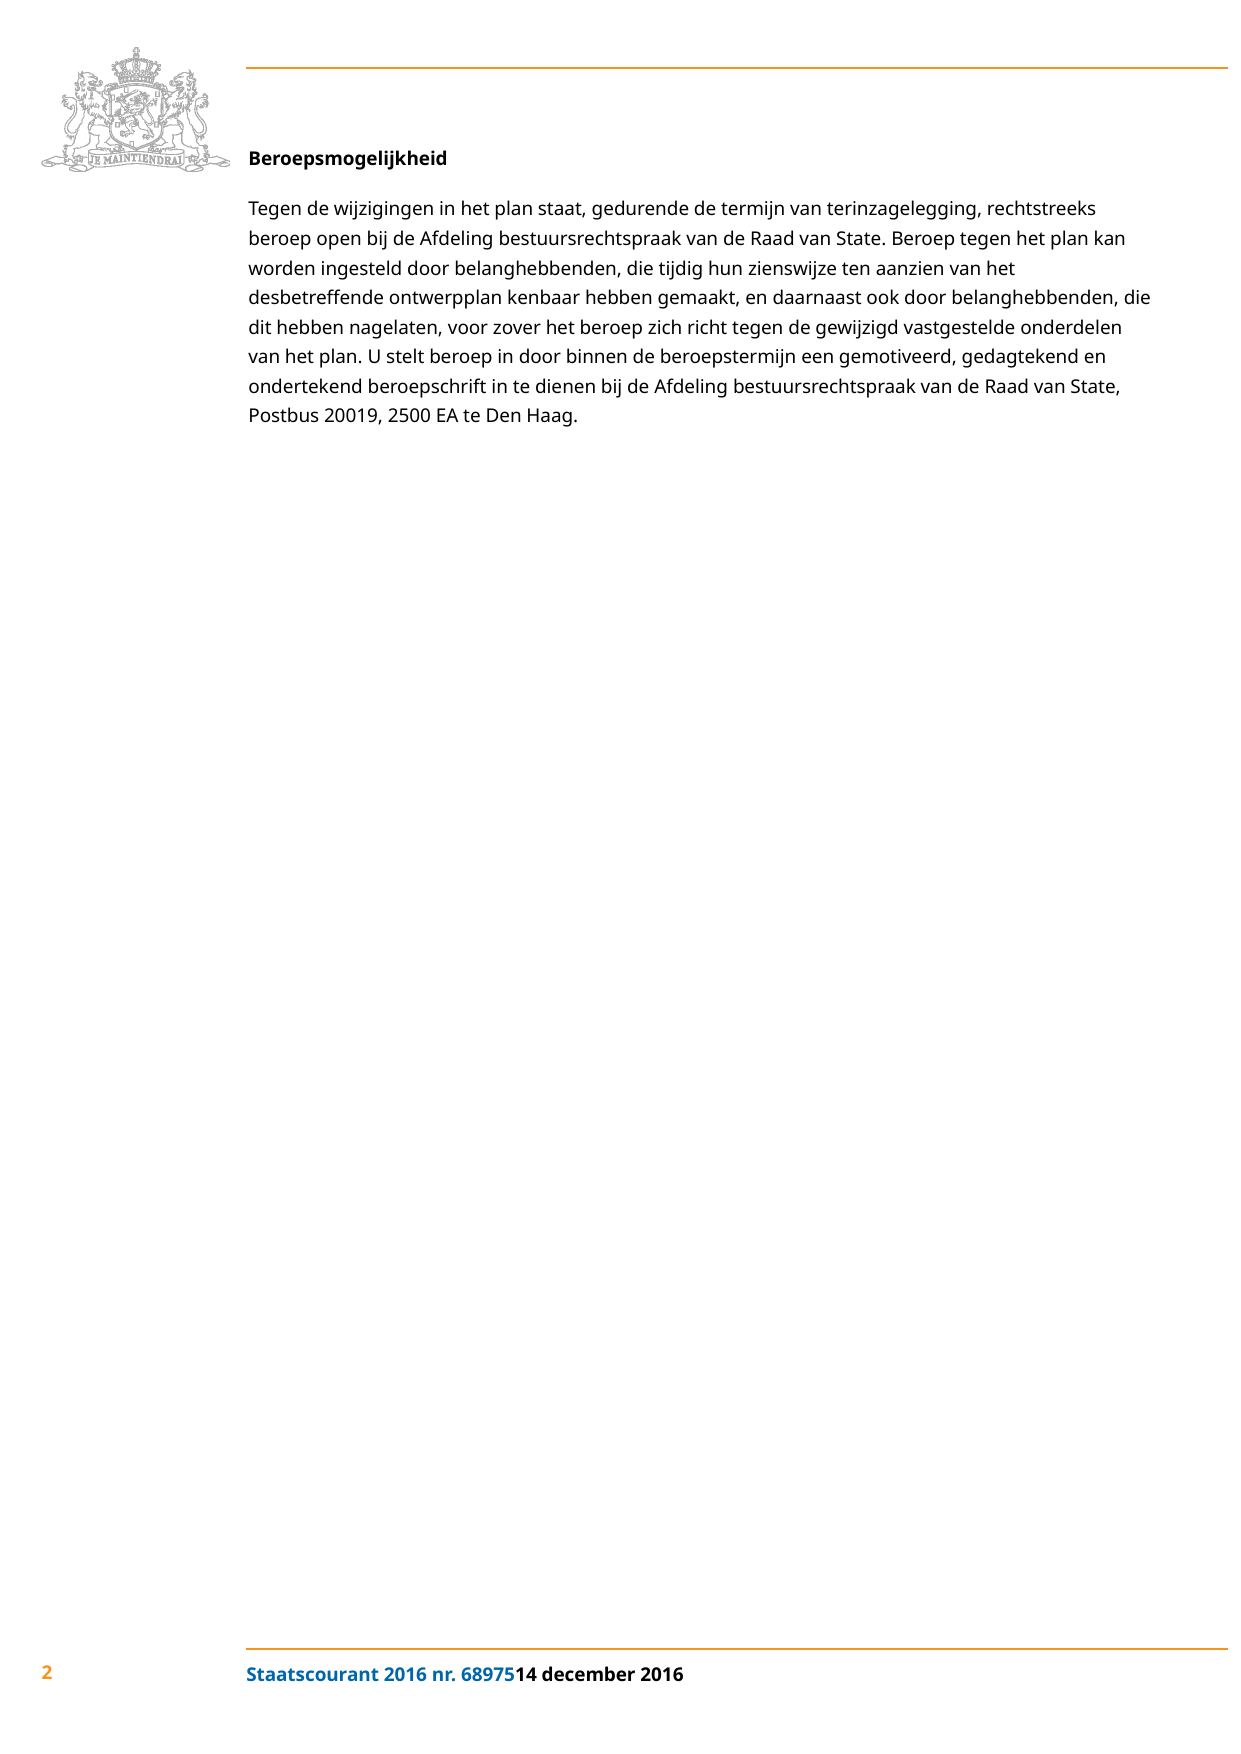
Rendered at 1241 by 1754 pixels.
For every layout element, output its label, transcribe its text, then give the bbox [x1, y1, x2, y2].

text Tegen de wijzigingen in het plan staat, gedurende de termijn van terinzagelegging, rechtstreeks beroep open bij de Afdeling bestuursrechtspraak van de Raad van State. Beroep tegen het plan kan worden ingesteld door belanghebbenden, die tijdig hun zienswijze ten aanzien van het desbetreffende ontwerpplan kenbaar hebben gemaakt, en daarnaast ook door belanghebbenden, die dit hebben nagelaten, voor zover het beroep zich richt tegen de gewijzigd vastgestelde onderdelen van het plan. U stelt beroep in door binnen de beroepstermijn een gemotiveerd, gedagtekend en ondertekend beroepschrift in te dienen bij de Afdeling bestuursrechtspraak van de Raad van State, Postbus 20019, 2500 EA te Den Haag. [248, 196, 1152, 428]
text Beroepsmogelijkheid [248, 145, 1152, 171]
picture [41, 47, 231, 172]
